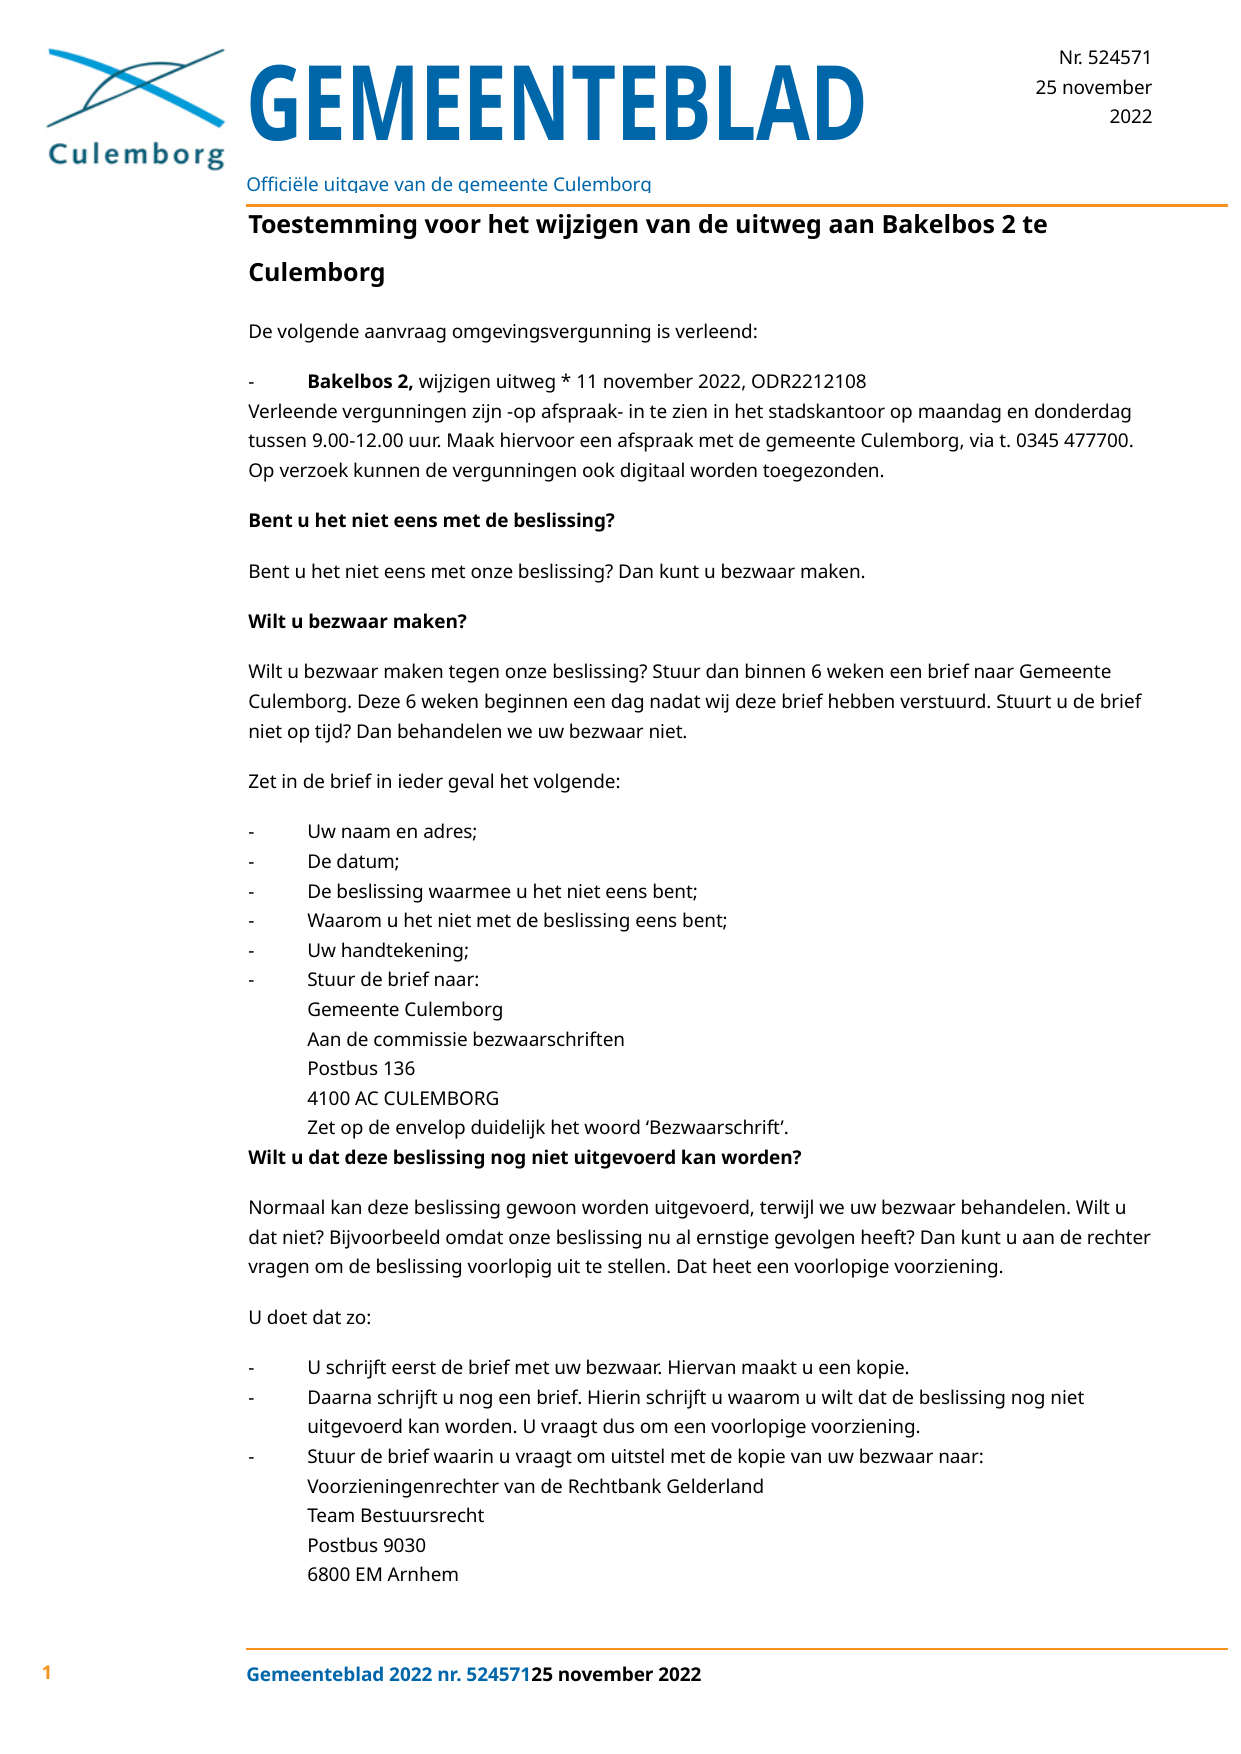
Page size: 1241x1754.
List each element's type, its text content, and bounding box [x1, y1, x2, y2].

list Postbus 9030 [248, 1532, 1152, 1558]
text Toestemming voor het wijzigen van de uitweg aan Bakelbos 2 te Culemborg [248, 207, 1152, 288]
text Bent u het niet eens met onze beslissing? Dan kunt u bezwaar maken. [248, 558, 1152, 584]
text De volgende aanvraag omgevingsvergunning is verleend: [248, 318, 1152, 344]
list Waarom u het niet met de beslissing eens bent; [248, 907, 1152, 933]
text Normaal kan deze beslissing gewoon worden uitgevoerd, terwijl we uw bezwaar behandelen. Wilt u dat niet? Bijvoorbeeld omdat onze beslissing nu al ernstige gevolgen heeft? Dan kunt u aan de rechter vragen om de beslissing voorlopig uit te stellen. Dat heet een voorlopige voorziening. [248, 1194, 1152, 1279]
text Wilt u bezwaar maken tegen onze beslissing? Stuur dan binnen 6 weken een brief naar Gemeente Culemborg. Deze 6 weken beginnen een dag nadat wij deze brief hebben verstuurd. Stuurt u de brief niet op tijd? Dan behandelen we uw bezwaar niet. [248, 659, 1152, 744]
list Gemeente Culemborg [248, 996, 1152, 1022]
list 4100 AC CULEMBORG [248, 1085, 1152, 1111]
list Stuur de brief waarin u vraagt om uitstel met de kopie van uw bezwaar naar: [248, 1443, 1152, 1469]
list U schrijft eerst de brief met uw bezwaar. Hiervan maakt u een kopie. [248, 1354, 1152, 1380]
list Team Bestuursrecht [248, 1502, 1152, 1528]
list Bakelbos 2, wijzigen uitweg * 11 november 2022, ODR2212108 [248, 368, 1152, 394]
text Bent u het niet eens met de beslissing? [248, 507, 1152, 533]
picture [41, 47, 231, 172]
text Verleende vergunningen zijn -op afspraak- in te zien in het stadskantoor op maandag en donderdag tussen 9.00-12.00 uur. Maak hiervoor een afspraak met de gemeente Culemborg, via t. 0345 477700. Op verzoek kunnen de vergunningen ook digitaal worden toegezonden. [248, 398, 1152, 483]
text Wilt u dat deze beslissing nog niet uitgevoerd kan worden? [248, 1144, 1152, 1170]
list Stuur de brief naar: [248, 967, 1152, 992]
text Wilt u bezwaar maken? [248, 608, 1152, 634]
list Voorzieningenrechter van de Rechtbank Gelderland [248, 1473, 1152, 1499]
list Aan de commissie bezwaarschriften [248, 1026, 1152, 1052]
list De beslissing waarmee u het niet eens bent; [248, 878, 1152, 904]
list De datum; [248, 848, 1152, 874]
text U doet dat zo: [248, 1304, 1152, 1330]
list Zet op de envelop duidelijk het woord ‘Bezwaarschrift’. [248, 1114, 1152, 1140]
text Zet in de brief in ieder geval het volgende: [248, 768, 1152, 794]
list Uw handtekening; [248, 937, 1152, 963]
list Postbus 136 [248, 1055, 1152, 1081]
list Daarna schrijft u nog een brief. Hierin schrijft u waarom u wilt dat de beslissing nog niet uitgevoerd kan worden. U vraagt dus om een voorlopige voorziening. [248, 1384, 1152, 1439]
list Uw naam en adres; [248, 819, 1152, 844]
list 6800 EM Arnhem [248, 1562, 1152, 1587]
